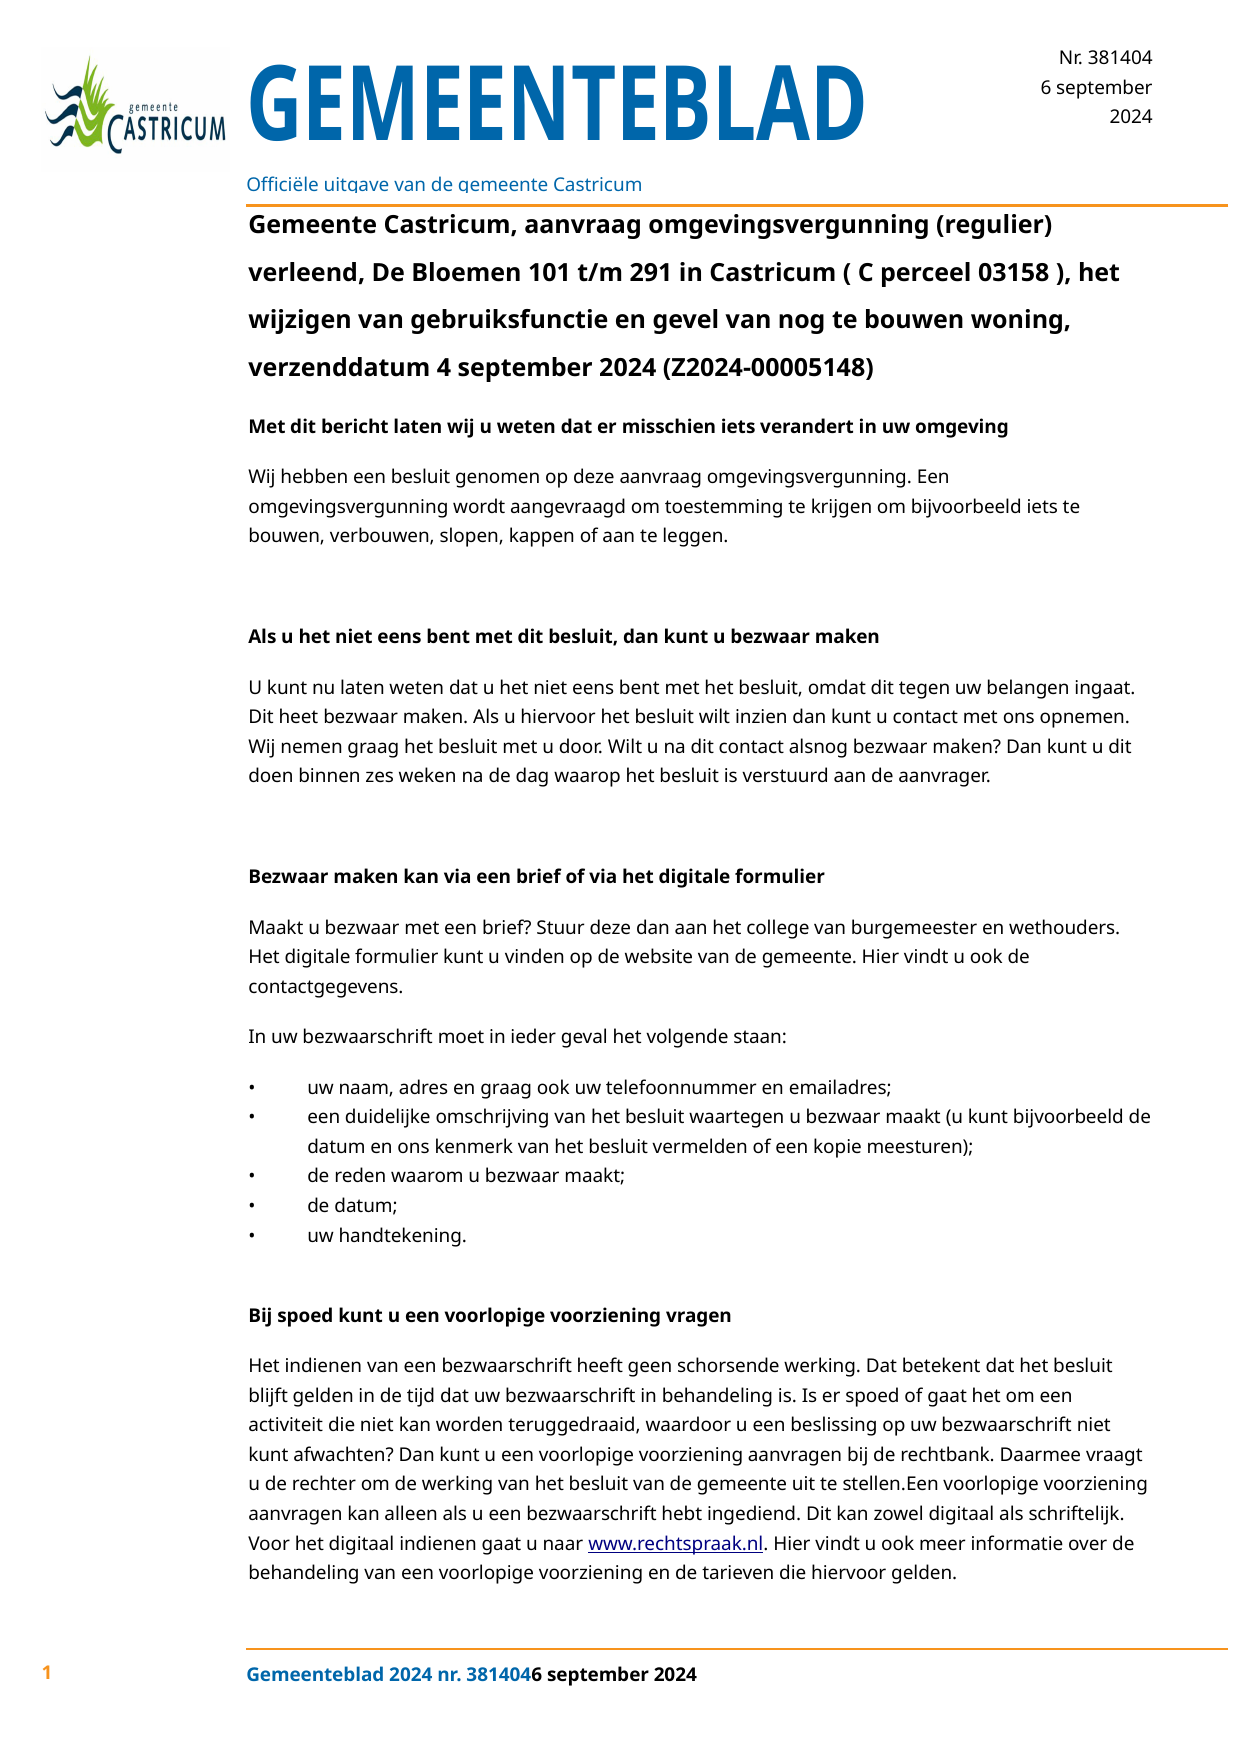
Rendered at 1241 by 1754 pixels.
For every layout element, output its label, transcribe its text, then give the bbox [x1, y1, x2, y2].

text Maakt u bezwaar met een brief? Stuur deze dan aan het college van burgemeester en wethouders. Het digitale formulier kunt u vinden op de website van de gemeente. Hier vindt u ook de contactgegevens. [248, 914, 1152, 999]
list uw handtekening. [248, 1222, 1152, 1248]
text Bezwaar maken kan via een brief of via het digitale formulier [248, 863, 1152, 889]
text Bij spoed kunt u een voorlopige voorziening vragen [248, 1302, 1152, 1328]
list de datum; [248, 1192, 1152, 1218]
picture [41, 47, 231, 172]
text Gemeente Castricum, aanvraag omgevingsvergunning (regulier) verleend, De Bloemen 101 t/m 291 in Castricum ( C perceel 03158 ), het wijzigen van gebruiksfunctie en gevel van nog te bouwen woning, verzenddatum 4 september 2024 (Z2024-00005148) [248, 207, 1152, 384]
text U kunt nu laten weten dat u het niet eens bent met het besluit, omdat dit tegen uw belangen ingaat. Dit heet bezwaar maken. Als u hiervoor het besluit wilt inzien dan kunt u contact met ons opnemen. Wij nemen graag het besluit met u door. Wilt u na dit contact alsnog bezwaar maken? Dan kunt u dit doen binnen zes weken na de dag waarop het besluit is verstuurd aan de aanvrager. [248, 674, 1152, 788]
list een duidelijke omschrijving van het besluit waartegen u bezwaar maakt (u kunt bijvoorbeeld de datum en ons kenmerk van het besluit vermelden of een kopie meesturen); [248, 1103, 1152, 1159]
text Het indienen van een bezwaarschrift heeft geen schorsende werking. Dat betekent dat het besluit blijft gelden in de tijd dat uw bezwaarschrift in behandeling is. Is er spoed of gaat het om een activiteit die niet kan worden teruggedraaid, waardoor u een beslissing op uw bezwaarschrift niet kunt afwachten? Dan kunt u een voorlopige voorziening aanvragen bij de rechtbank. Daarmee vraagt u de rechter om de werking van het besluit van de gemeente uit te stellen.Een voorlopige voorziening aanvragen kan alleen als u een bezwaarschrift hebt ingediend. Dit kan zowel digitaal als schriftelijk. Voor het digitaal indienen gaat u naar www.rechtspraak.nl. Hier vindt u ook meer informatie over de behandeling van een voorlopige voorziening en de tarieven die hiervoor gelden. [248, 1352, 1152, 1585]
text Met dit bericht laten wij u weten dat er misschien iets verandert in uw omgeving [248, 413, 1152, 439]
list uw naam, adres en graag ook uw telefoonnummer en emailadres; [248, 1074, 1152, 1100]
text Als u het niet eens bent met dit besluit, dan kunt u bezwaar maken [248, 623, 1152, 649]
text Wij hebben een besluit genomen op deze aanvraag omgevingsvergunning. Een omgevingsvergunning wordt aangevraagd om toestemming te krijgen om bijvoorbeeld iets te bouwen, verbouwen, slopen, kappen of aan te leggen. [248, 463, 1152, 548]
list de reden waarom u bezwaar maakt; [248, 1163, 1152, 1188]
text In uw bezwaarschrift moet in ieder geval het volgende staan: [248, 1023, 1152, 1049]
